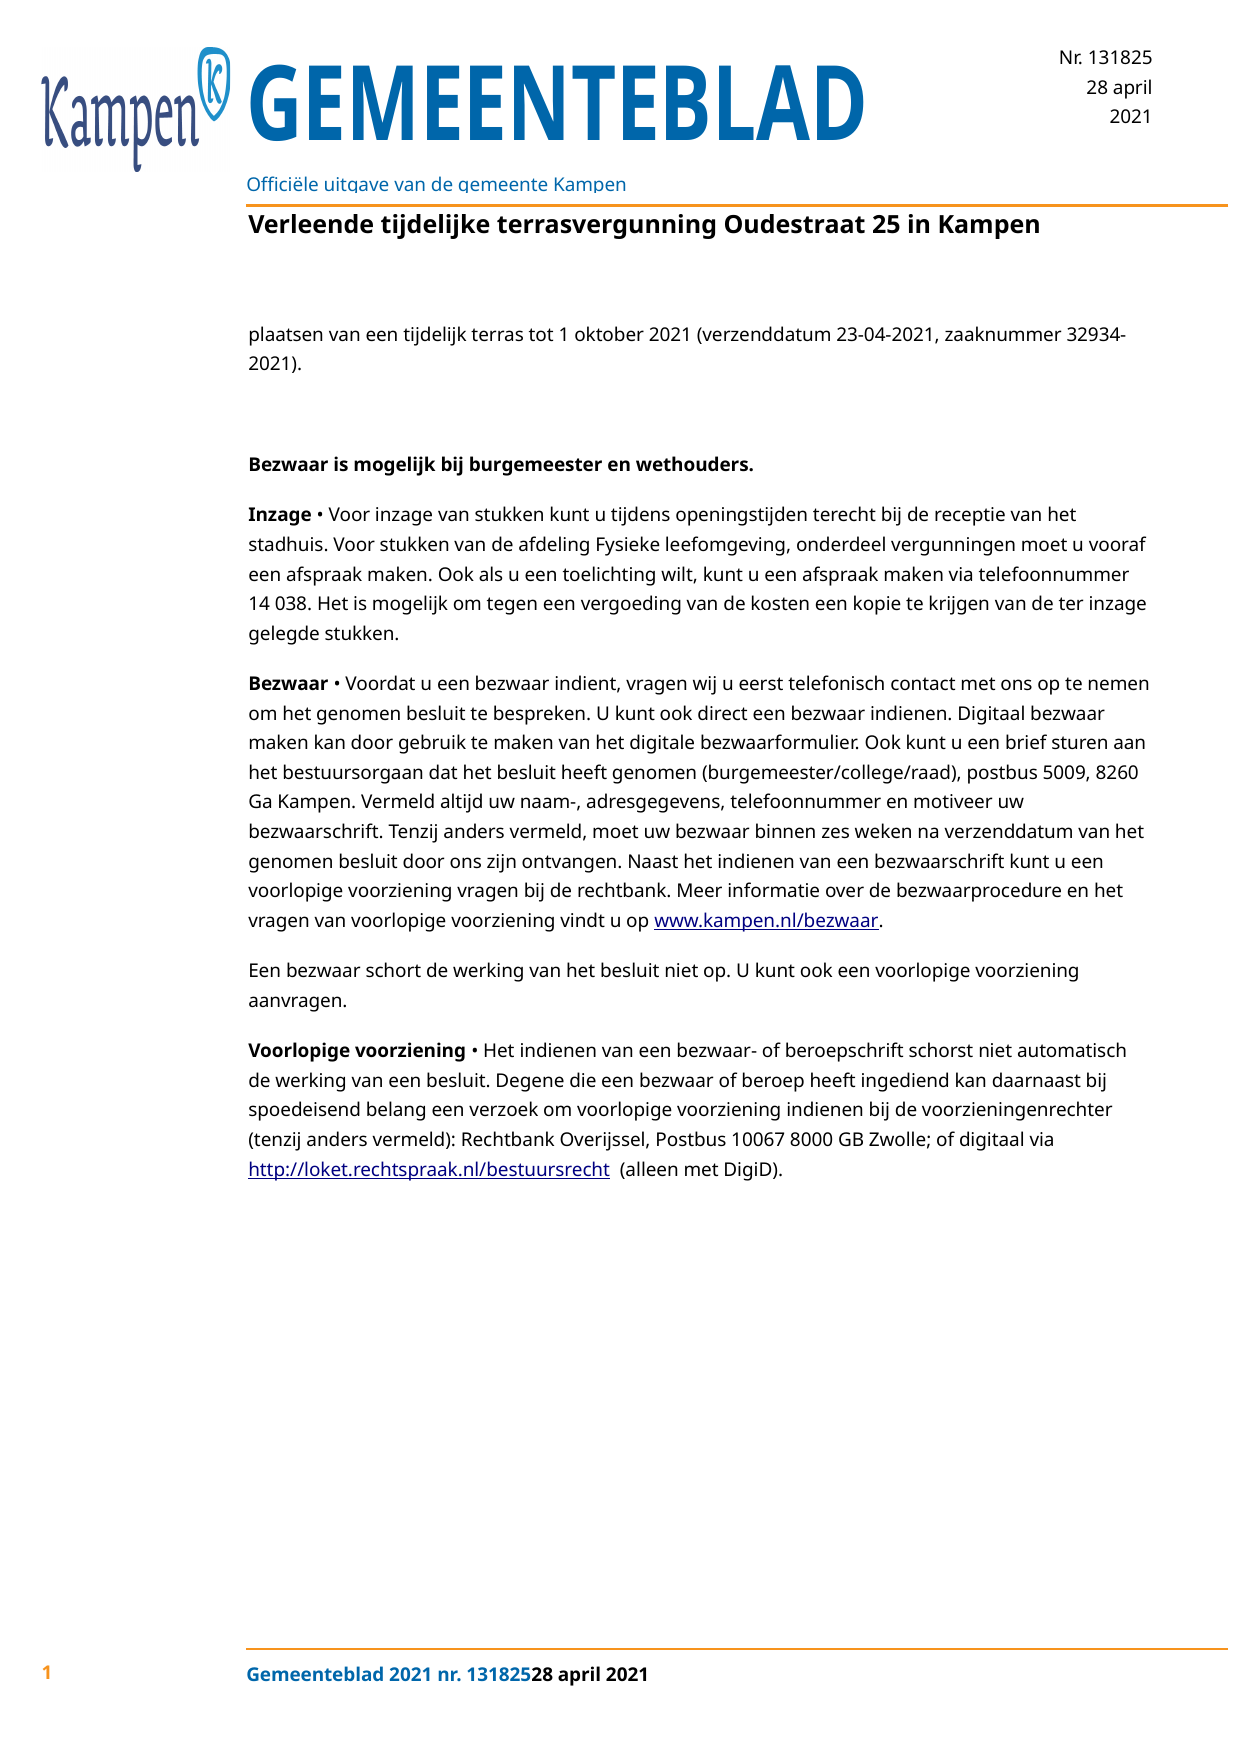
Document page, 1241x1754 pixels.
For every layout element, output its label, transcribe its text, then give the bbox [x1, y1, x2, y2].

text Bezwaar is mogelijk bij burgemeester en wethouders. [248, 451, 1152, 477]
text plaatsen van een tijdelijk terras tot 1 oktober 2021 (verzenddatum 23-04-2021, zaaknummer 32934-2021). [248, 321, 1152, 376]
text Bezwaar • Voordat u een bezwaar indient, vragen wij u eerst telefonisch contact met ons op te nemen om het genomen besluit te bespreken. U kunt ook direct een bezwaar indienen. Digitaal bezwaar maken kan door gebruik te maken van het digitale bezwaarformulier. Ook kunt u een brief sturen aan het bestuursorgaan dat het besluit heeft genomen (burgemeester/college/raad), postbus 5009, 8260 Ga Kampen. Vermeld altijd uw naam-, adresgegevens, telefoonnummer en motiveer uw bezwaarschrift. Tenzij anders vermeld, moet uw bezwaar binnen zes weken na verzenddatum van het genomen besluit door ons zijn ontvangen. Naast het indienen van een bezwaarschrift kunt u een voorlopige voorziening vragen bij de rechtbank. Meer informatie over de bezwaarprocedure en het vragen van voorlopige voorziening vindt u op www.kampen.nl/bezwaar. [248, 670, 1152, 933]
picture [41, 47, 231, 172]
text Een bezwaar schort de werking van het besluit niet op. U kunt ook een voorlopige voorziening aanvragen. [248, 957, 1152, 1013]
text Voorlopige voorziening • Het indienen van een bezwaar- of beroepschrift schorst niet automatisch de werking van een besluit. Degene die een bezwaar of beroep heeft ingediend kan daarnaast bij spoedeisend belang een verzoek om voorlopige voorziening indienen bij de voorzieningenrechter (tenzij anders vermeld): Rechtbank Overijssel, Postbus 10067 8000 GB Zwolle; of digitaal via http://loket.rechtspraak.nl/bestuursrecht (alleen met DigiD). [248, 1037, 1152, 1181]
text Verleende tijdelijke terrasvergunning Oudestraat 25 in Kampen [248, 207, 1152, 241]
text Inzage • Voor inzage van stukken kunt u tijdens openingstijden terecht bij de receptie van het stadhuis. Voor stukken van de afdeling Fysieke leefomgeving, onderdeel vergunningen moet u vooraf een afspraak maken. Ook als u een toelichting wilt, kunt u een afspraak maken via telefoonnummer 14 038. Het is mogelijk om tegen een vergoeding van de kosten een kopie te krijgen van de ter inzage gelegde stukken. [248, 502, 1152, 646]
